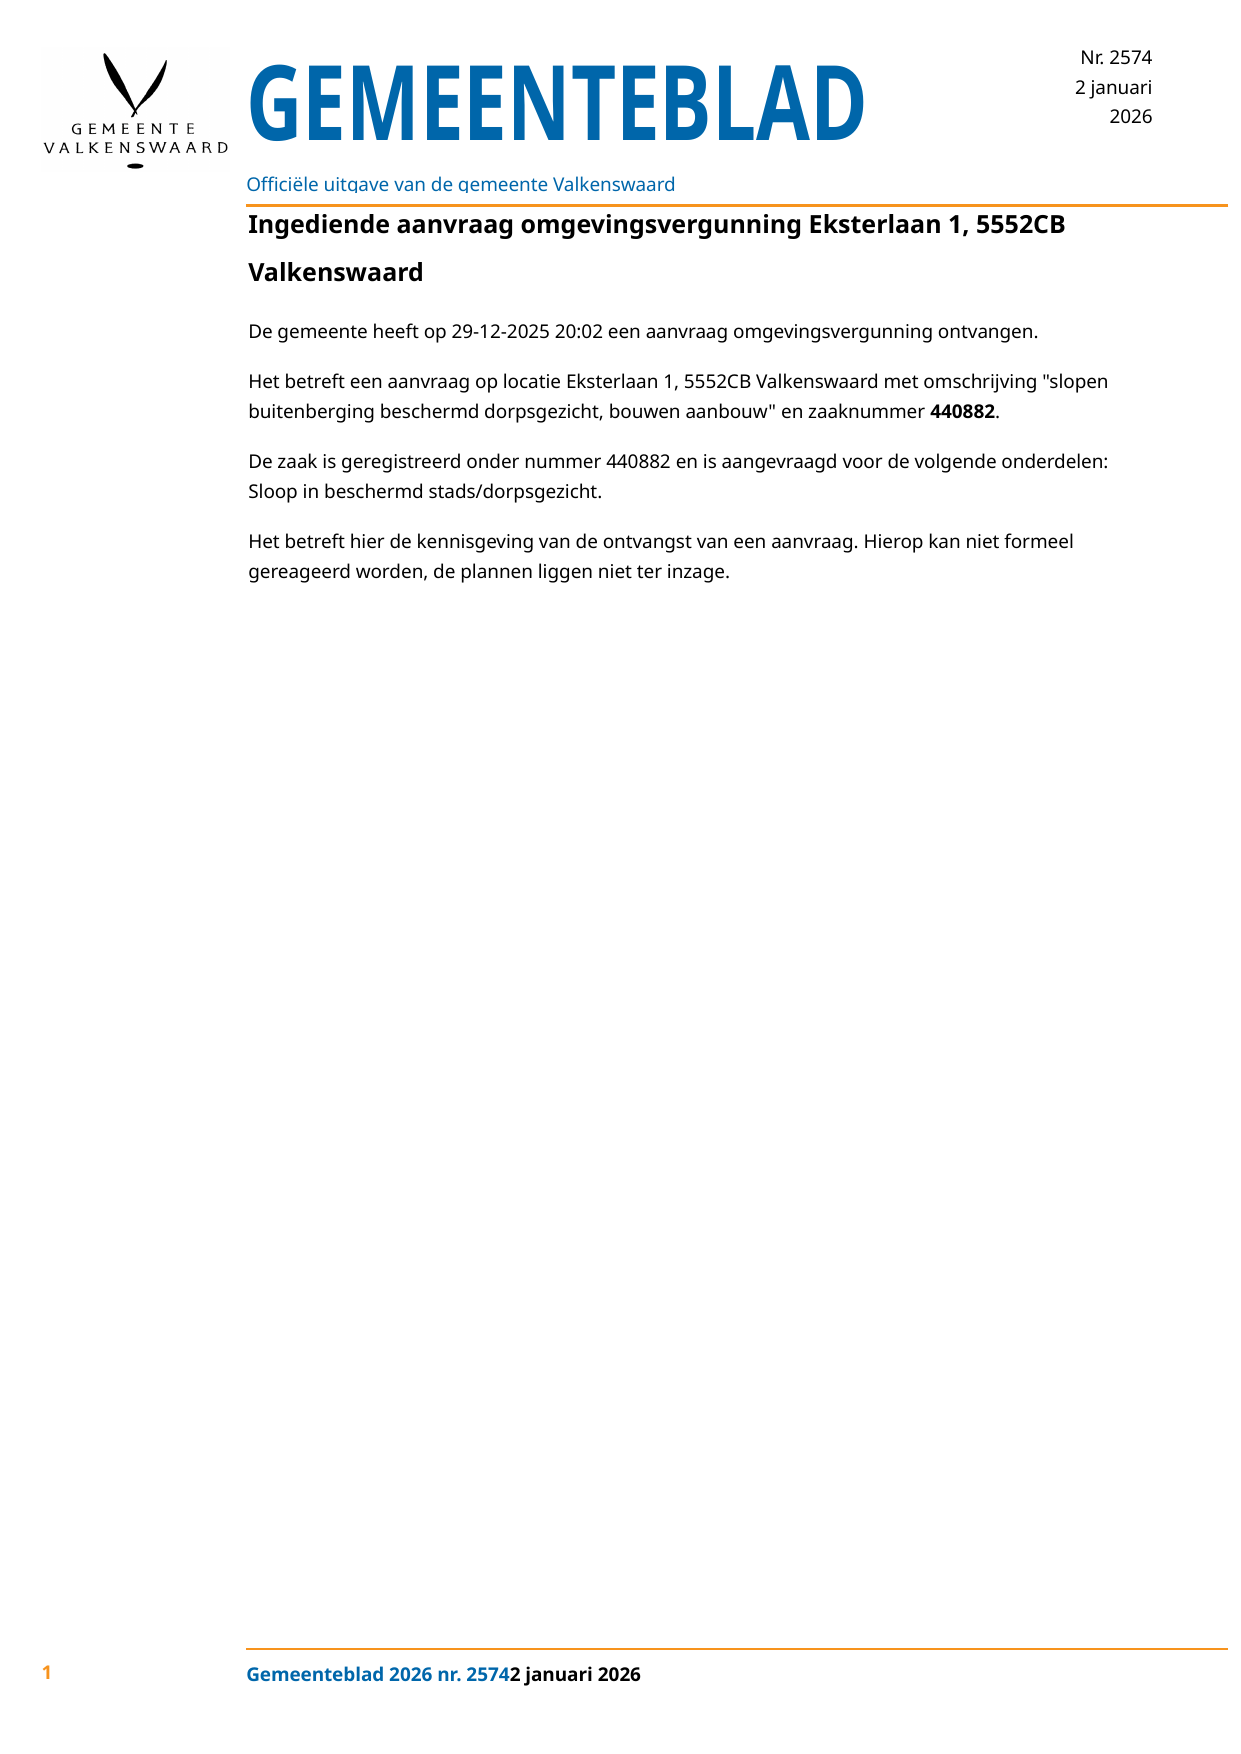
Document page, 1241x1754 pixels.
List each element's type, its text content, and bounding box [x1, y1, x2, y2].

picture [41, 47, 231, 172]
text Het betreft hier de kennisgeving van de ontvangst van een aanvraag. Hierop kan niet formeel gereageerd worden, de plannen liggen niet ter inzage. [248, 528, 1152, 584]
text Ingediende aanvraag omgevingsvergunning Eksterlaan 1, 5552CB Valkenswaard [248, 207, 1152, 288]
text Het betreft een aanvraag op locatie Eksterlaan 1, 5552CB Valkenswaard met omschrijving "slopen buitenberging beschermd dorpsgezicht, bouwen aanbouw" en zaaknummer 440882. [248, 368, 1152, 424]
text De gemeente heeft op 29-12-2025 20:02 een aanvraag omgevingsvergunning ontvangen. [248, 318, 1152, 344]
text De zaak is geregistreerd onder nummer 440882 en is aangevraagd voor de volgende onderdelen: Sloop in beschermd stads/dorpsgezicht. [248, 448, 1152, 504]
